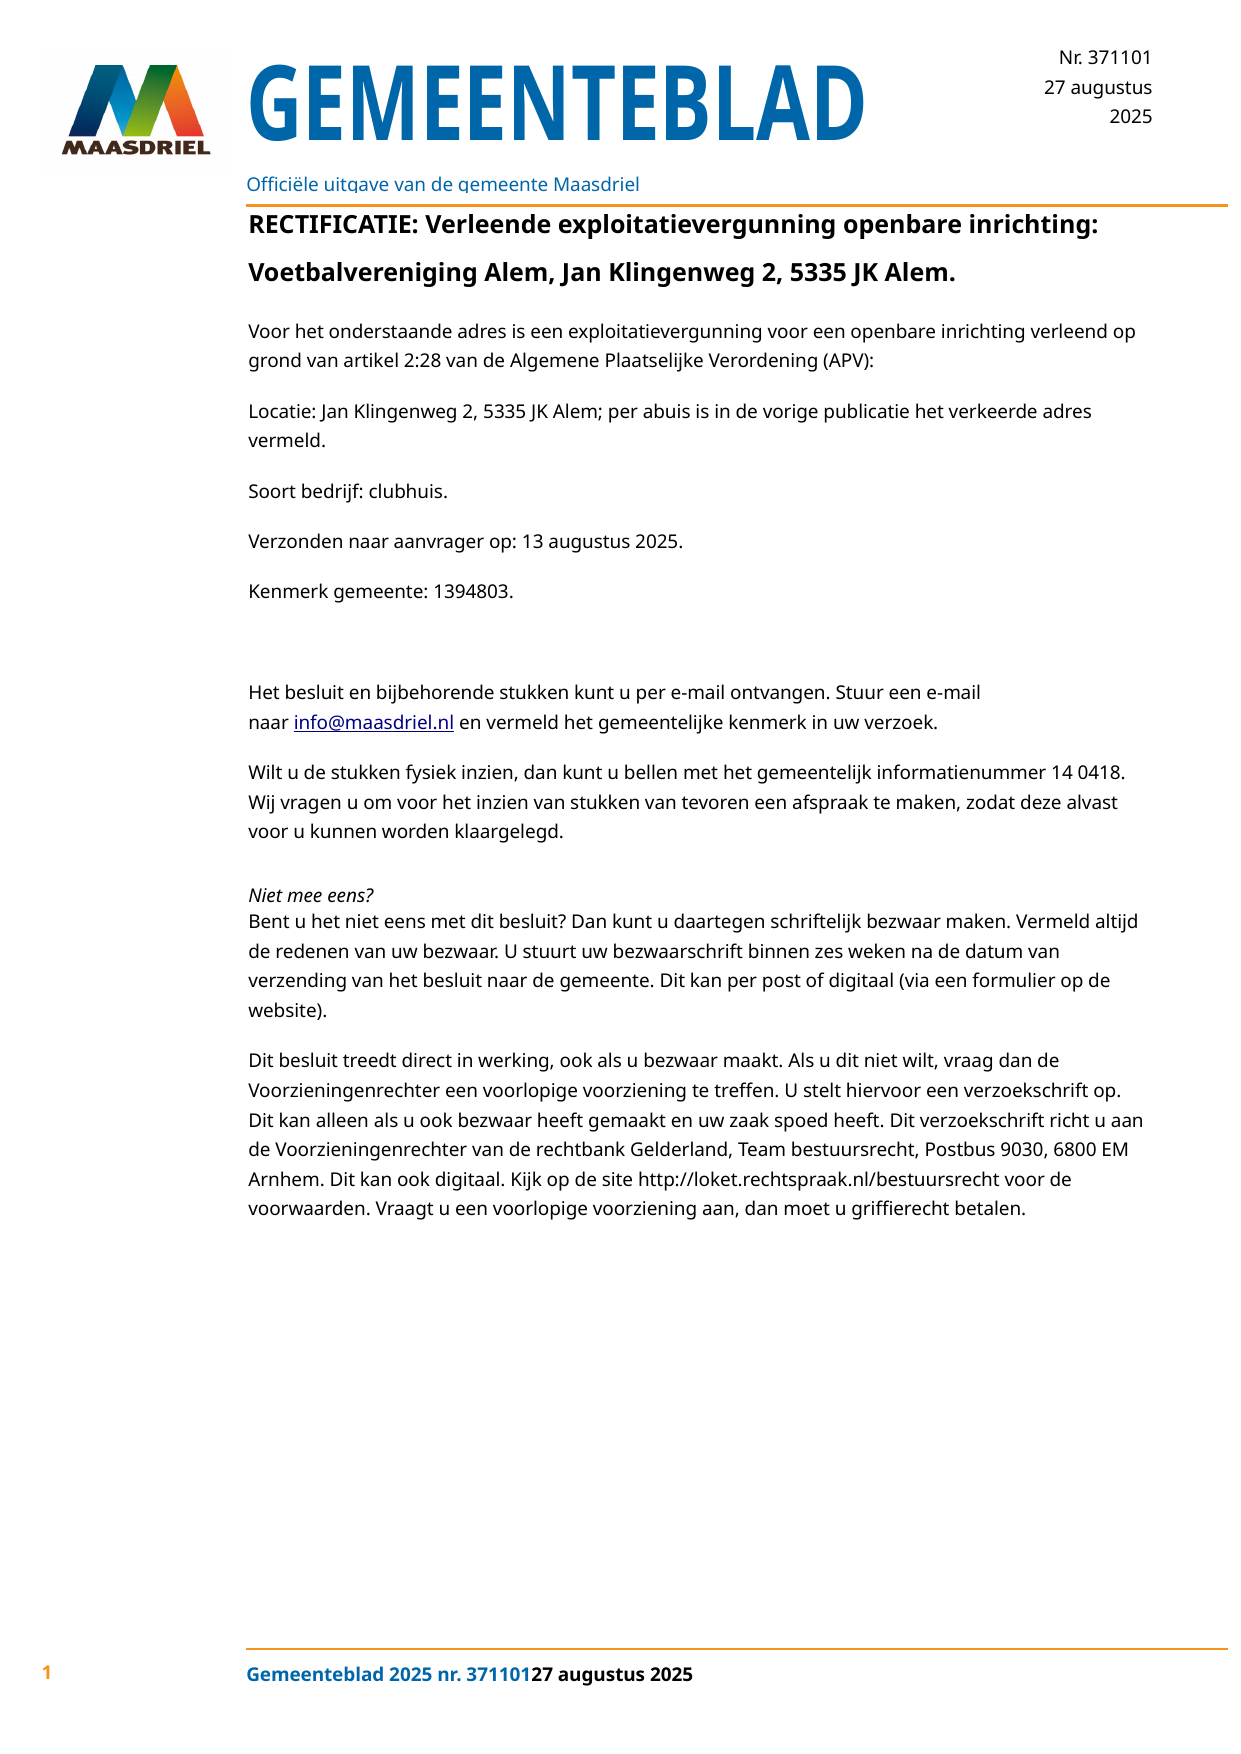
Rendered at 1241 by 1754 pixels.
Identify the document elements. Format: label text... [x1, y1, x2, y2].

text Locatie: Jan Klingenweg 2, 5335 JK Alem; per abuis is in de vorige publicatie het verkeerde adres vermeld. [248, 398, 1152, 453]
text Verzonden naar aanvrager op: 13 augustus 2025. [248, 528, 1152, 554]
text Kenmerk gemeente: 1394803. [248, 579, 1152, 604]
picture [41, 47, 231, 172]
text Dit besluit treedt direct in werking, ook als u bezwaar maakt. Als u dit niet wilt, vraag dan de Voorzieningenrechter een voorlopige voorziening te treffen. U stelt hiervoor een verzoekschrift op. Dit kan alleen als u ook bezwaar heeft gemaakt en uw zaak spoed heeft. Dit verzoekschrift richt u aan de Voorzieningenrechter van de rechtbank Gelderland, Team bestuursrecht, Postbus 9030, 6800 EM Arnhem. Dit kan ook digitaal. Kijk op de site http://loket.rechtspraak.nl/bestuursrecht voor de voorwaarden. Vraagt u een voorlopige voorziening aan, dan moet u griffierecht betalen. [248, 1048, 1152, 1221]
text RECTIFICATIE: Verleende exploitatievergunning openbare inrichting: Voetbalvereniging Alem, Jan Klingenweg 2, 5335 JK Alem. [248, 207, 1152, 288]
text Wilt u de stukken fysiek inzien, dan kunt u bellen met het gemeentelijk informatienummer 14 0418. Wij vragen u om voor het inzien van stukken van tevoren een afspraak te maken, zodat deze alvast voor u kunnen worden klaargelegd. [248, 759, 1152, 844]
text Soort bedrijf: clubhuis. [248, 478, 1152, 504]
text Bent u het niet eens met dit besluit? Dan kunt u daartegen schriftelijk bezwaar maken. Vermeld altijd de redenen van uw bezwaar. U stuurt uw bezwaarschrift binnen zes weken na de datum van verzending van het besluit naar de gemeente. Dit kan per post of digitaal (via een formulier op de website). [248, 908, 1152, 1023]
text Het besluit en bijbehorende stukken kunt u per e-mail ontvangen. Stuur een e-mail naar info@maasdriel.nl en vermeld het gemeentelijke kenmerk in uw verzoek. [248, 679, 1152, 735]
text Niet mee eens? [248, 883, 1152, 908]
text Voor het onderstaande adres is een exploitatievergunning voor een openbare inrichting verleend op grond van artikel 2:28 van de Algemene Plaatselijke Verordening (APV): [248, 318, 1152, 373]
